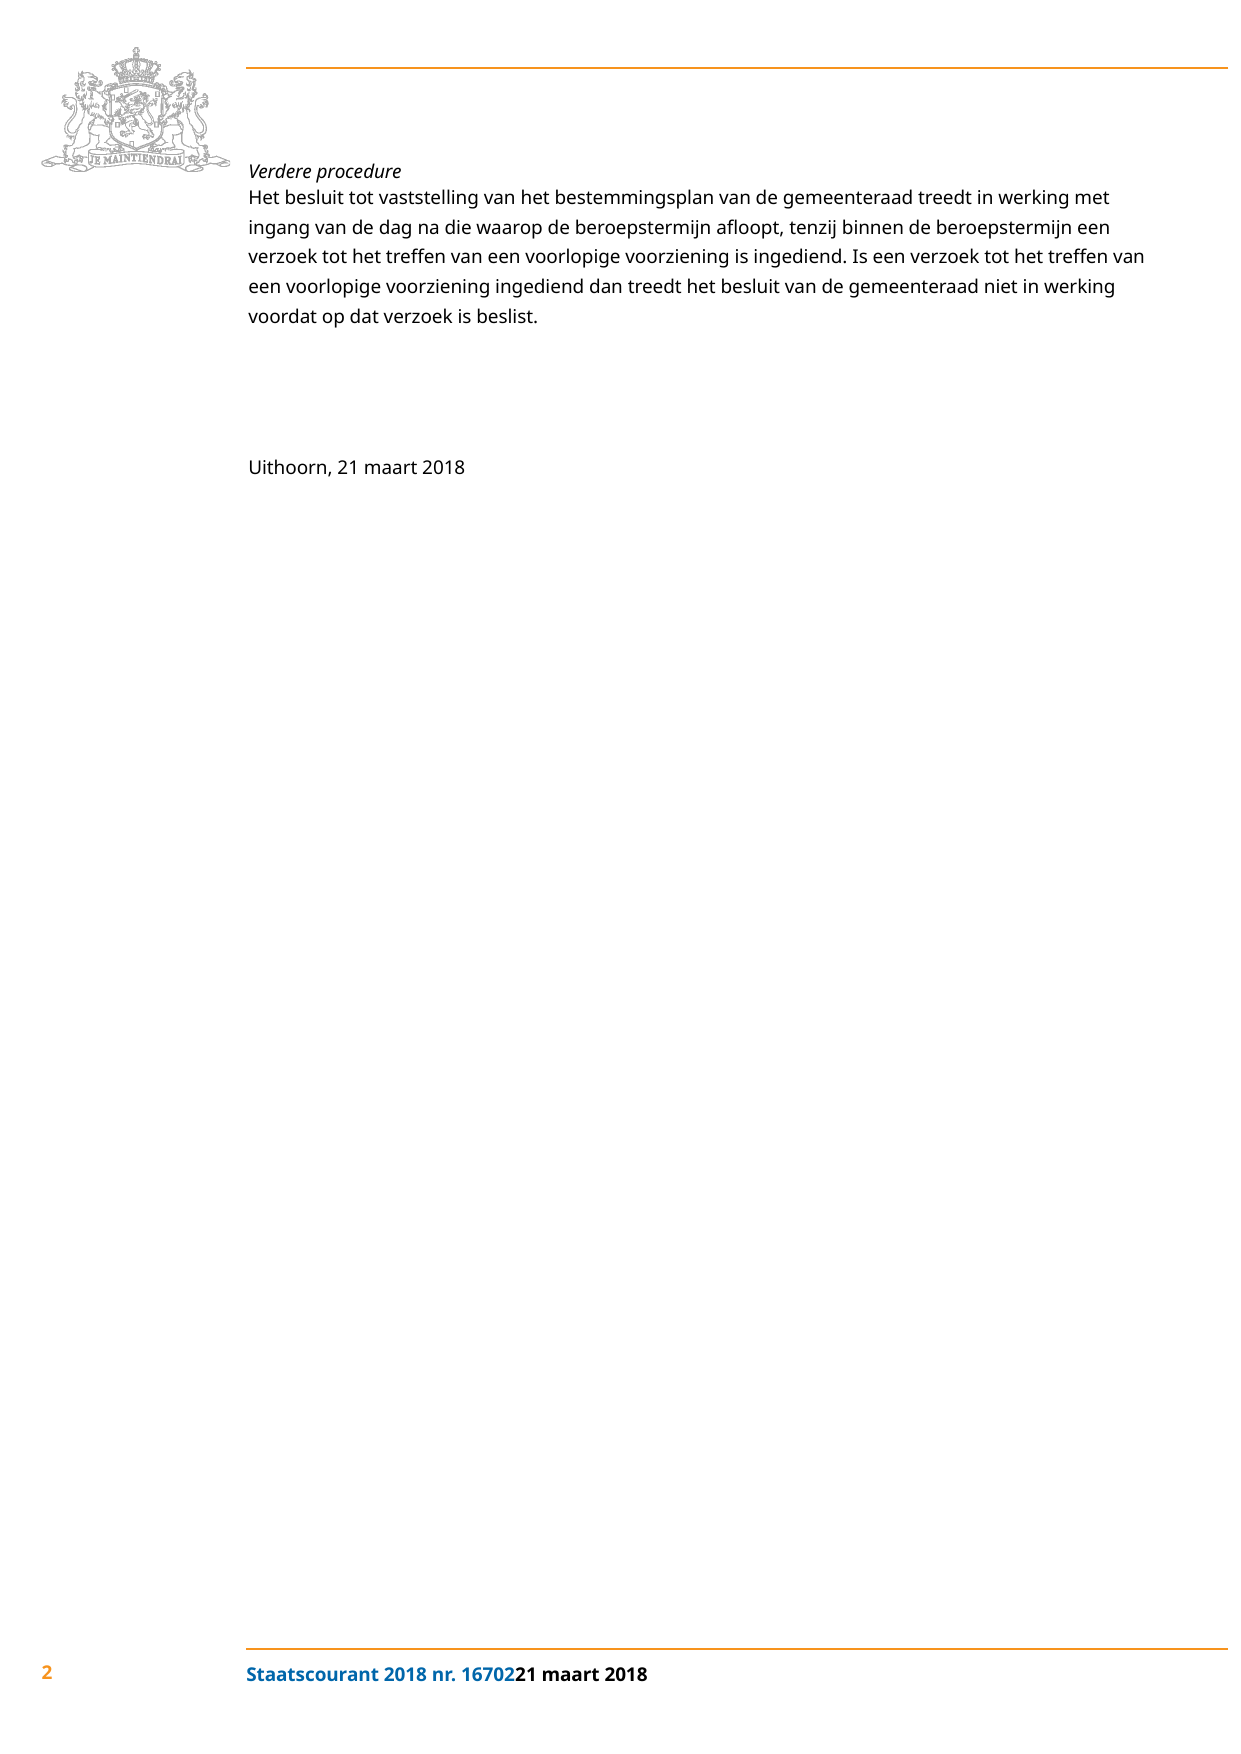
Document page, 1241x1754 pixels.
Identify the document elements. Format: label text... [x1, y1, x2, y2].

text Het besluit tot vaststelling van het bestemmingsplan van de gemeenteraad treedt in werking met ingang van de dag na die waarop de beroepstermijn afloopt, tenzij binnen de beroepstermijn een verzoek tot het treffen van een voorlopige voorziening is ingediend. Is een verzoek tot het treffen van een voorlopige voorziening ingediend dan treedt het besluit van de gemeenteraad niet in werking voordat op dat verzoek is beslist. [248, 184, 1152, 328]
picture [41, 47, 231, 172]
text Uithoorn, 21 maart 2018 [248, 454, 1152, 480]
text Verdere procedure [248, 159, 1152, 184]
